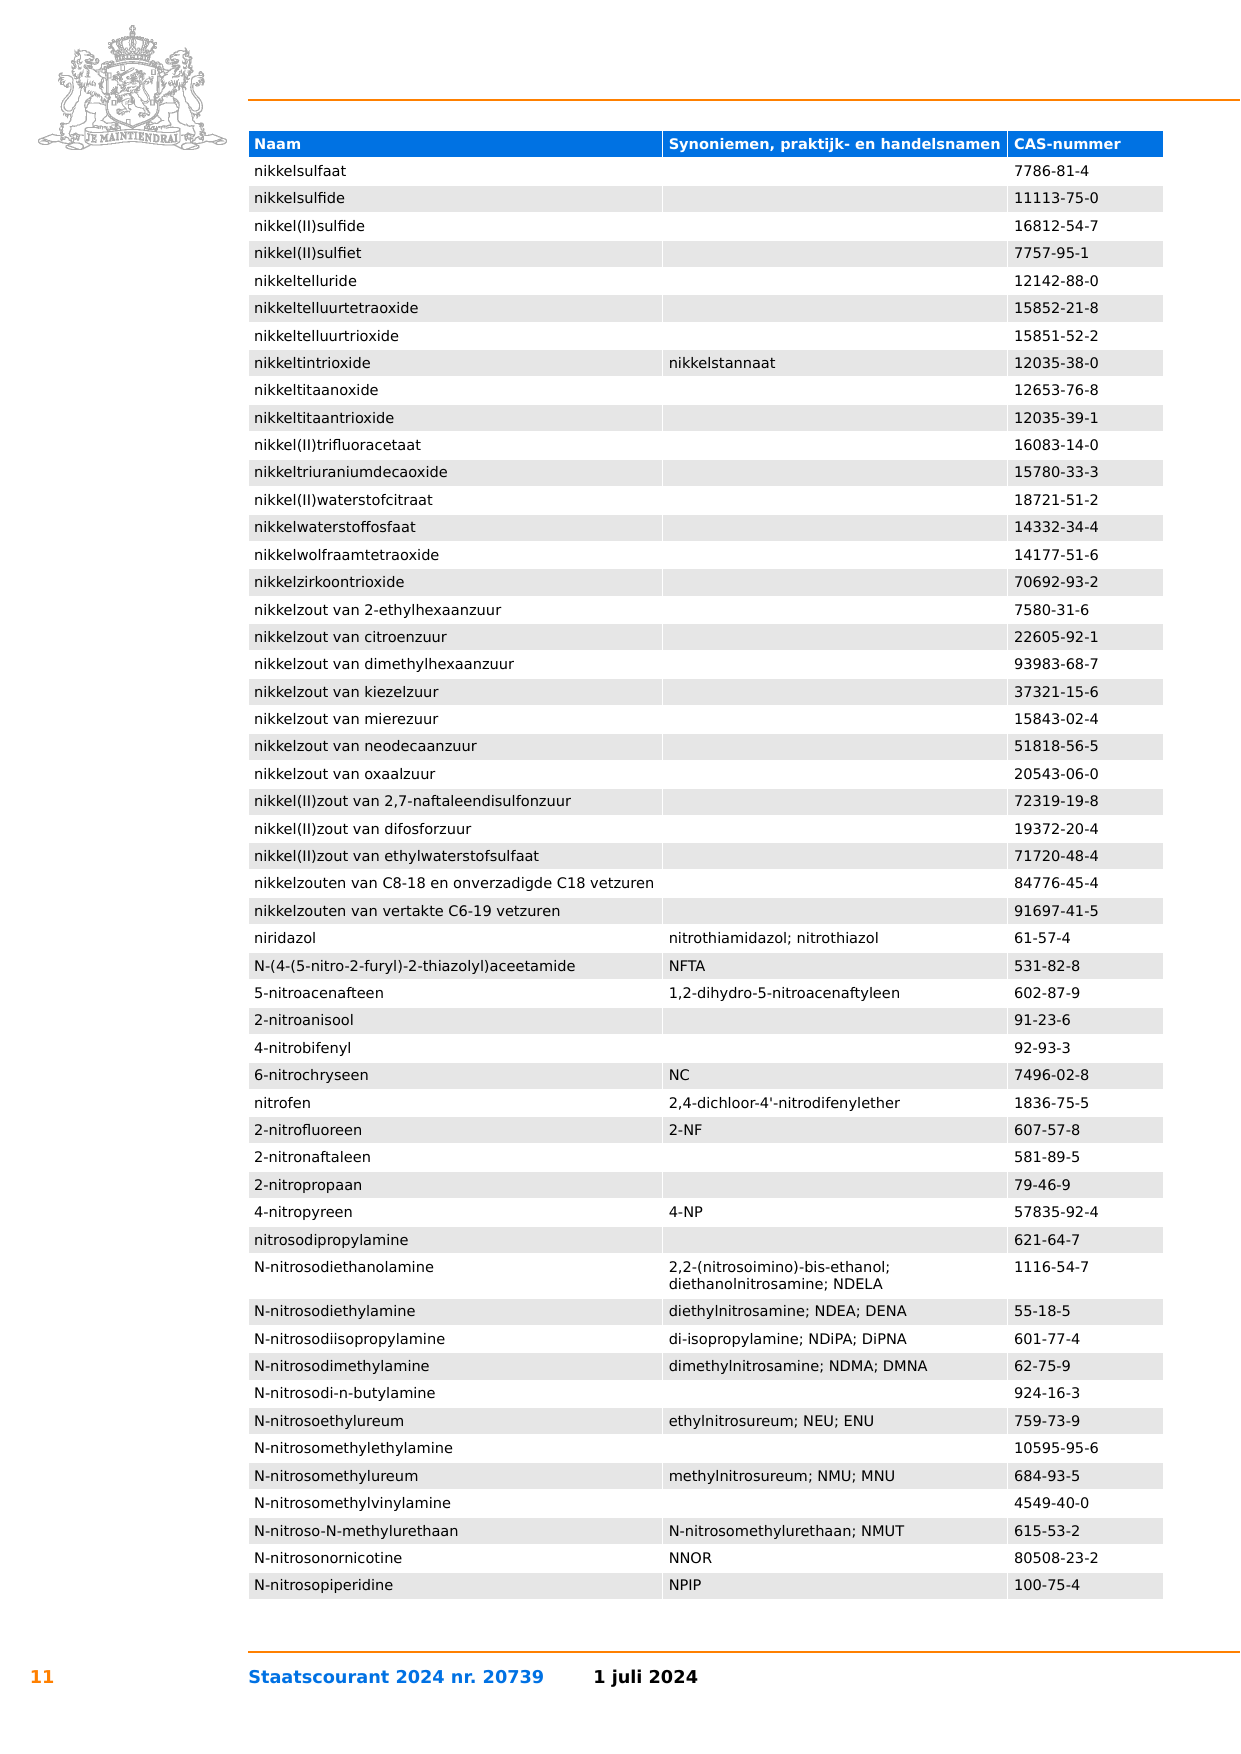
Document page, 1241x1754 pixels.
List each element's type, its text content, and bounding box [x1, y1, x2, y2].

table_cell nikkelzirkoontrioxide [249, 569, 662, 596]
table_cell [663, 1227, 1007, 1253]
table_cell [663, 569, 1007, 596]
table_cell 55-18-5 [1008, 1299, 1163, 1325]
table_cell nikkelzout van kiezelzuur [249, 679, 662, 705]
table_cell [663, 734, 1007, 760]
table_cell [663, 432, 1007, 459]
table_cell 601-77-4 [1008, 1326, 1163, 1352]
table_cell 19372-20-4 [1008, 816, 1163, 842]
table_cell 7580-31-6 [1008, 597, 1163, 623]
table_cell 1116-54-7 [1008, 1254, 1163, 1297]
table_cell 6-nitrochryseen [249, 1063, 662, 1089]
table_cell 581-89-5 [1008, 1145, 1163, 1171]
table_cell 615-53-2 [1008, 1518, 1163, 1544]
table_cell 37321-15-6 [1008, 679, 1163, 705]
table_cell 10595-95-6 [1008, 1436, 1163, 1462]
table_cell 22605-92-1 [1008, 624, 1163, 650]
table_cell 91697-41-5 [1008, 898, 1163, 924]
table_cell [663, 624, 1007, 650]
table_cell 2-nitroanisool [249, 1008, 662, 1034]
table_cell 79-46-9 [1008, 1172, 1163, 1198]
table_cell di-isopropylamine; NDiPA; DiPNA [663, 1326, 1007, 1352]
table_cell nikkelstannaat [663, 350, 1007, 376]
table_cell [663, 487, 1007, 513]
table_cell nikkelwolfraamtetraoxide [249, 542, 662, 568]
table_cell 759-73-9 [1008, 1408, 1163, 1434]
table_cell 4-NP [663, 1199, 1007, 1226]
table_cell 15843-02-4 [1008, 706, 1163, 733]
table_cell [663, 1490, 1007, 1517]
table_cell [663, 706, 1007, 733]
table_cell 80508-23-2 [1008, 1545, 1163, 1571]
table_cell [663, 213, 1007, 239]
table_cell 84776-45-4 [1008, 871, 1163, 897]
table_cell nikkelzout van mierezuur [249, 706, 662, 733]
table_cell nikkeltriuraniumdecaoxide [249, 460, 662, 486]
table_cell 51818-56-5 [1008, 734, 1163, 760]
table_cell [663, 542, 1007, 568]
table_cell N-nitrosodi-n-butylamine [249, 1381, 662, 1407]
table_cell [663, 295, 1007, 322]
table_cell niridazol [249, 925, 662, 952]
table_cell 2-nitrofluoreen [249, 1117, 662, 1143]
table_cell 12035-39-1 [1008, 405, 1163, 431]
table_cell 2,2-(nitrosoimino)-bis-ethanol; diethanolnitrosamine; NDELA [663, 1254, 1007, 1297]
table_cell 2-nitronaftaleen [249, 1145, 662, 1171]
table_cell nikkelzouten van C8-18 en onverzadigde C18 vetzuren [249, 871, 662, 897]
table_header Synoniemen, praktijk- en handelsnamen [663, 131, 1007, 157]
table_cell [663, 1035, 1007, 1061]
table_cell 684-93-5 [1008, 1463, 1163, 1489]
table_cell nikkel(II)trifluoracetaat [249, 432, 662, 459]
table_cell [663, 378, 1007, 404]
table_cell N-nitrosodiethylamine [249, 1299, 662, 1325]
table_cell nitrothiamidazol; nitrothiazol [663, 925, 1007, 952]
table_cell nikkel(II)zout van ethylwaterstofsulfaat [249, 843, 662, 869]
table_cell nikkeltitaantrioxide [249, 405, 662, 431]
table_cell 602-87-9 [1008, 980, 1163, 1007]
table_cell 621-64-7 [1008, 1227, 1163, 1253]
table_cell diethylnitrosamine; NDEA; DENA [663, 1299, 1007, 1325]
table_cell 18721-51-2 [1008, 487, 1163, 513]
table_cell 16812-54-7 [1008, 213, 1163, 239]
table_cell 4549-40-0 [1008, 1490, 1163, 1517]
table_cell 14177-51-6 [1008, 542, 1163, 568]
table_cell nikkeltitaanoxide [249, 378, 662, 404]
table_cell [663, 1008, 1007, 1034]
table_cell 15780-33-3 [1008, 460, 1163, 486]
table_cell nikkel(II)zout van 2,7-naftaleendisulfonzuur [249, 789, 662, 815]
table_cell 2-NF [663, 1117, 1007, 1143]
table_cell N-nitrosodiethanolamine [249, 1254, 662, 1297]
table_cell [663, 186, 1007, 212]
table_cell nikkelzouten van vertakte C6-19 vetzuren [249, 898, 662, 924]
table_cell 70692-93-2 [1008, 569, 1163, 596]
table_cell nikkelzout van oxaalzuur [249, 761, 662, 787]
table_header Naam [249, 131, 662, 157]
table_cell N-nitrosonornicotine [249, 1545, 662, 1571]
table_cell NPIP [663, 1573, 1007, 1599]
table_cell N-nitroso-N-methylurethaan [249, 1518, 662, 1544]
table_cell nikkeltelluurtetraoxide [249, 295, 662, 322]
table_cell 5-nitroacenafteen [249, 980, 662, 1007]
table_cell [663, 597, 1007, 623]
table_cell 924-16-3 [1008, 1381, 1163, 1407]
table_cell [663, 871, 1007, 897]
table_cell 1836-75-5 [1008, 1090, 1163, 1116]
table_cell 14332-34-4 [1008, 515, 1163, 541]
table_cell 15851-52-2 [1008, 323, 1163, 349]
table_cell nikkelzout van dimethylhexaanzuur [249, 651, 662, 678]
table_cell N-nitrosodiisopropylamine [249, 1326, 662, 1352]
table_cell nikkel(II)sulfide [249, 213, 662, 239]
table_cell dimethylnitrosamine; NDMA; DMNA [663, 1353, 1007, 1380]
table_cell 4-nitrobifenyl [249, 1035, 662, 1061]
table_cell 4-nitropyreen [249, 1199, 662, 1226]
table_cell [663, 761, 1007, 787]
table_cell methylnitrosureum; NMU; MNU [663, 1463, 1007, 1489]
table_cell N-nitrosomethylurethaan; NMUT [663, 1518, 1007, 1544]
table_cell nikkel(II)waterstofcitraat [249, 487, 662, 513]
table_cell nikkelsulfide [249, 186, 662, 212]
table_cell N-nitrosodimethylamine [249, 1353, 662, 1380]
table_cell 100-75-4 [1008, 1573, 1163, 1599]
table_cell nikkelsulfaat [249, 158, 662, 185]
table_cell N-(4-(5-nitro-2-furyl)-2-thiazolyl)aceetamide [249, 953, 662, 979]
table_cell nitrosodipropylamine [249, 1227, 662, 1253]
table_cell N-nitrosomethylureum [249, 1463, 662, 1489]
table_cell nikkel(II)zout van difosforzuur [249, 816, 662, 842]
table_cell nikkeltintrioxide [249, 350, 662, 376]
table_cell 1,2-dihydro-5-nitroacenaftyleen [663, 980, 1007, 1007]
table_cell [663, 1381, 1007, 1407]
table_cell nitrofen [249, 1090, 662, 1116]
table_cell 7786-81-4 [1008, 158, 1163, 185]
table_cell 71720-48-4 [1008, 843, 1163, 869]
table_cell nikkeltelluurtrioxide [249, 323, 662, 349]
table_cell [663, 158, 1007, 185]
table_cell nikkeltelluride [249, 268, 662, 294]
table_cell [663, 1172, 1007, 1198]
table_cell [663, 405, 1007, 431]
table_cell NFTA [663, 953, 1007, 979]
table_cell nikkelzout van citroenzuur [249, 624, 662, 650]
table_cell N-nitrosoethylureum [249, 1408, 662, 1434]
table_cell [663, 679, 1007, 705]
table_cell 61-57-4 [1008, 925, 1163, 952]
table_cell nikkel(II)sulfiet [249, 241, 662, 267]
table_cell 62-75-9 [1008, 1353, 1163, 1380]
table_cell [663, 843, 1007, 869]
table_cell 7757-95-1 [1008, 241, 1163, 267]
table_cell [663, 816, 1007, 842]
table_cell nikkelzout van 2-ethylhexaanzuur [249, 597, 662, 623]
table_cell 92-93-3 [1008, 1035, 1163, 1061]
table_cell 531-82-8 [1008, 953, 1163, 979]
table_cell 72319-19-8 [1008, 789, 1163, 815]
table_cell [663, 651, 1007, 678]
table_cell [663, 241, 1007, 267]
table_cell 12035-38-0 [1008, 350, 1163, 376]
table_cell [663, 268, 1007, 294]
table_cell 607-57-8 [1008, 1117, 1163, 1143]
table_cell N-nitrosomethylethylamine [249, 1436, 662, 1462]
table_cell NNOR [663, 1545, 1007, 1571]
table_cell 57835-92-4 [1008, 1199, 1163, 1226]
table_header CAS-nummer [1008, 131, 1163, 157]
table_cell [663, 898, 1007, 924]
table_cell 12653-76-8 [1008, 378, 1163, 404]
table_cell [663, 1436, 1007, 1462]
table_cell 12142-88-0 [1008, 268, 1163, 294]
table_cell 2-nitropropaan [249, 1172, 662, 1198]
table_cell [663, 515, 1007, 541]
table_cell [663, 323, 1007, 349]
table_cell 20543-06-0 [1008, 761, 1163, 787]
table_cell nikkelwaterstoffosfaat [249, 515, 662, 541]
table_cell [663, 789, 1007, 815]
table_cell NC [663, 1063, 1007, 1089]
table_cell N-nitrosopiperidine [249, 1573, 662, 1599]
table_cell [663, 1145, 1007, 1171]
table_cell N-nitrosomethylvinylamine [249, 1490, 662, 1517]
table_cell 16083-14-0 [1008, 432, 1163, 459]
table_cell 11113-75-0 [1008, 186, 1163, 212]
table_cell 15852-21-8 [1008, 295, 1163, 322]
table_cell [663, 460, 1007, 486]
table_cell ethylnitrosureum; NEU; ENU [663, 1408, 1007, 1434]
picture [38, 25, 227, 150]
table_cell 91-23-6 [1008, 1008, 1163, 1034]
table_cell nikkelzout van neodecaanzuur [249, 734, 662, 760]
table_cell 7496-02-8 [1008, 1063, 1163, 1089]
table_cell 93983-68-7 [1008, 651, 1163, 678]
table_cell 2,4-dichloor-4'-nitrodifenylether [663, 1090, 1007, 1116]
